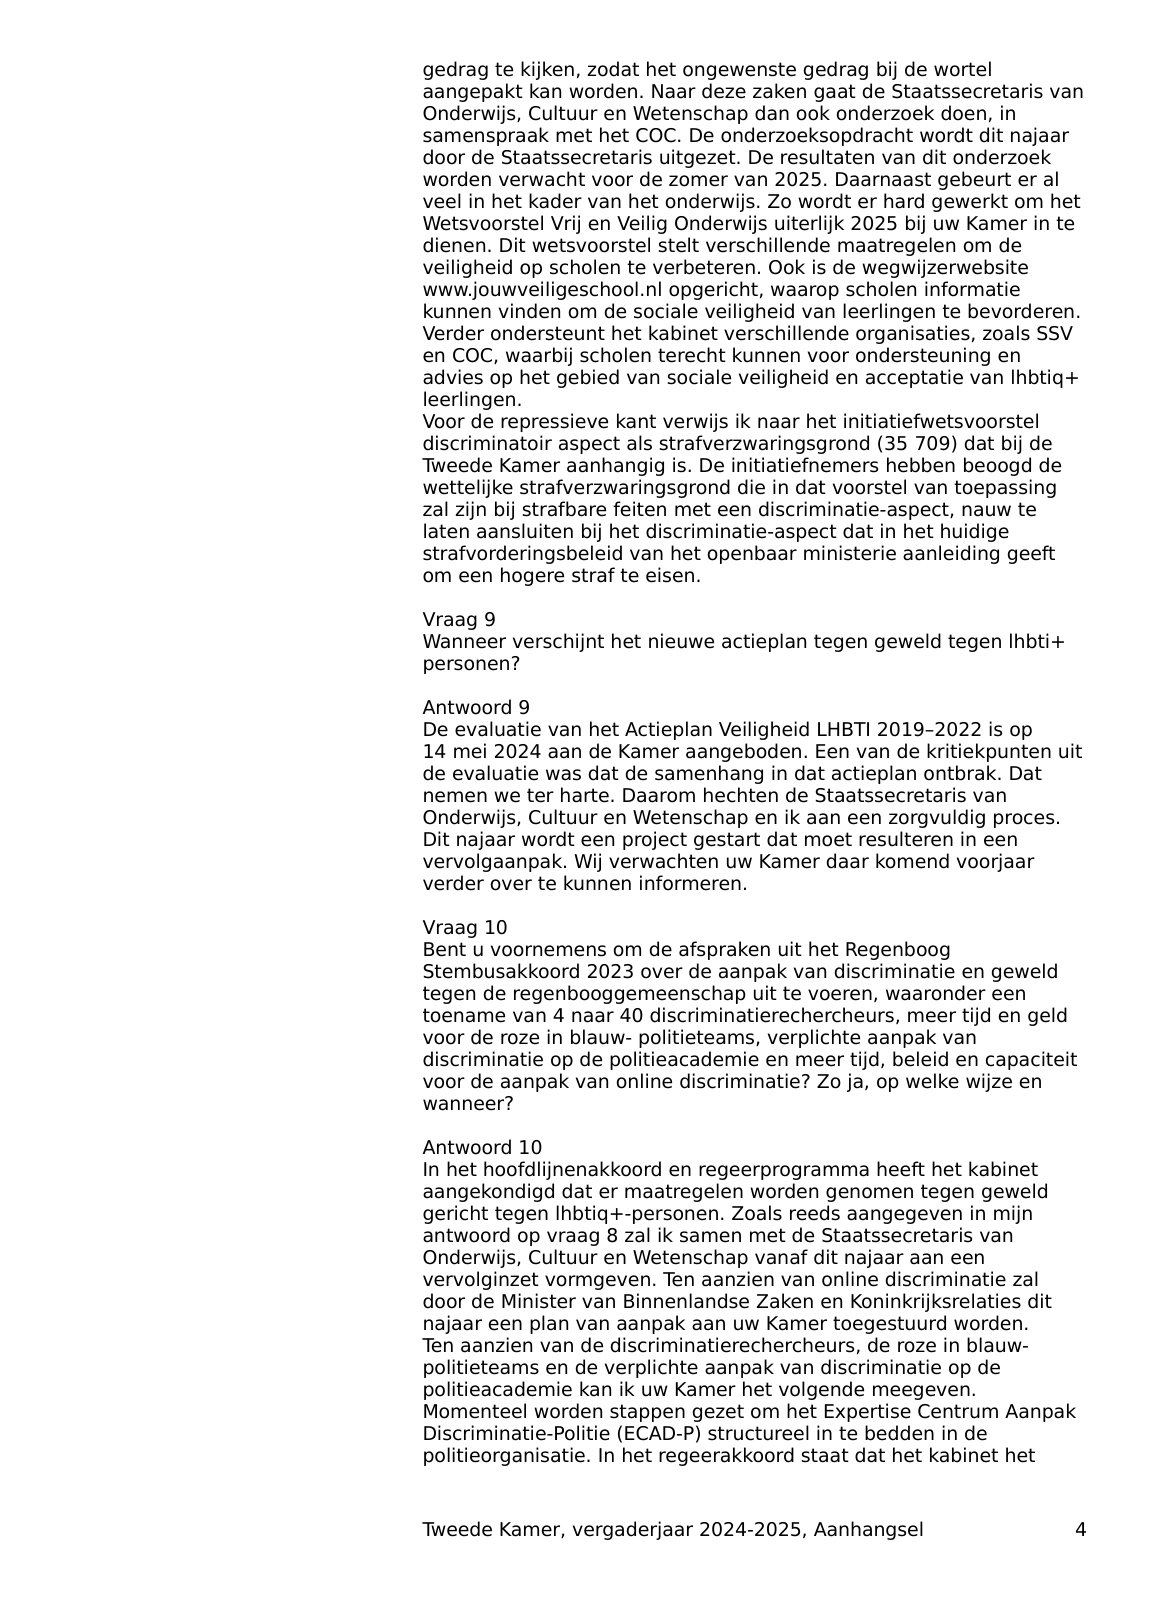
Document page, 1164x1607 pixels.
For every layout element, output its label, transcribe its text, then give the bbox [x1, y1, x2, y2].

text Voor de repressieve kant verwijs ik naar het initiatiefwetsvoorstel discriminatoir aspect als strafverzwaringsgrond (35 709) dat bij de Tweede Kamer aanhangig is. De initiatiefnemers hebben beoogd de wettelijke strafverzwaringsgrond die in dat voorstel van toepassing zal zijn bij strafbare feiten met een discriminatie-aspect, nauw te laten aansluiten bij het discriminatie-aspect dat in het huidige strafvorderingsbeleid van het openbaar ministerie aanleiding geeft om een hogere straf te eisen. [422, 411, 1087, 587]
text Antwoord 9 [422, 697, 1087, 719]
text Vraag 10 [422, 917, 1087, 939]
text Ten aanzien van de discriminatierechercheurs, de roze in blauw- politieteams en de verplichte aanpak van discriminatie op de politieacademie kan ik uw Kamer het volgende meegeven. Momenteel worden stappen gezet om het Expertise Centrum Aanpak Discriminatie-Politie (ECAD-P) structureel in te bedden in de politieorganisatie. In het regeerakkoord staat dat het kabinet het [422, 1335, 1087, 1467]
text Wanneer verschijnt het nieuwe actieplan tegen geweld tegen lhbti+ personen? [422, 631, 1087, 675]
text Vraag 9 [422, 609, 1087, 631]
text In het hoofdlijnenakkoord en regeerprogramma heeft het kabinet aangekondigd dat er maatregelen worden genomen tegen geweld gericht tegen lhbtiq+-personen. Zoals reeds aangegeven in mijn antwoord op vraag 8 zal ik samen met de Staatssecretaris van Onderwijs, Cultuur en Wetenschap vanaf dit najaar aan een vervolginzet vormgeven. Ten aanzien van online discriminatie zal door de Minister van Binnenlandse Zaken en Koninkrijksrelaties dit najaar een plan van aanpak aan uw Kamer toegestuurd worden. [422, 1159, 1087, 1335]
text Antwoord 10 [422, 1137, 1087, 1159]
text gedrag te kijken, zodat het ongewenste gedrag bij de wortel aangepakt kan worden. Naar deze zaken gaat de Staatssecretaris van Onderwijs, Cultuur en Wetenschap dan ook onderzoek doen, in samenspraak met het COC. De onderzoeksopdracht wordt dit najaar door de Staatssecretaris uitgezet. De resultaten van dit onderzoek worden verwacht voor de zomer van 2025. Daarnaast gebeurt er al veel in het kader van het onderwijs. Zo wordt er hard gewerkt om het Wetsvoorstel Vrij en Veilig Onderwijs uiterlijk 2025 bij uw Kamer in te dienen. Dit wetsvoorstel stelt verschillende maatregelen om de veiligheid op scholen te verbeteren. Ook is de wegwijzerwebsite www.jouwveiligeschool.nl opgericht, waarop scholen informatie kunnen vinden om de sociale veiligheid van leerlingen te bevorderen. Verder ondersteunt het kabinet verschillende organisaties, zoals SSV en COC, waarbij scholen terecht kunnen voor ondersteuning en advies op het gebied van sociale veiligheid en acceptatie van lhbtiq+ leerlingen. [422, 59, 1087, 411]
text De evaluatie van het Actieplan Veiligheid LHBTI 2019–2022 is op 14 mei 2024 aan de Kamer aangeboden. Een van de kritiekpunten uit de evaluatie was dat de samenhang in dat actieplan ontbrak. Dat nemen we ter harte. Daarom hechten de Staatssecretaris van Onderwijs, Cultuur en Wetenschap en ik aan een zorgvuldig proces. Dit najaar wordt een project gestart dat moet resulteren in een vervolgaanpak. Wij verwachten uw Kamer daar komend voorjaar verder over te kunnen informeren. [422, 719, 1087, 895]
text Bent u voornemens om de afspraken uit het Regenboog Stembusakkoord 2023 over de aanpak van discriminatie en geweld tegen de regenbooggemeenschap uit te voeren, waaronder een toename van 4 naar 40 discriminatierechercheurs, meer tijd en geld voor de roze in blauw- politieteams, verplichte aanpak van discriminatie op de politieacademie en meer tijd, beleid en capaciteit voor de aanpak van online discriminatie? Zo ja, op welke wijze en wanneer? [422, 939, 1087, 1115]
